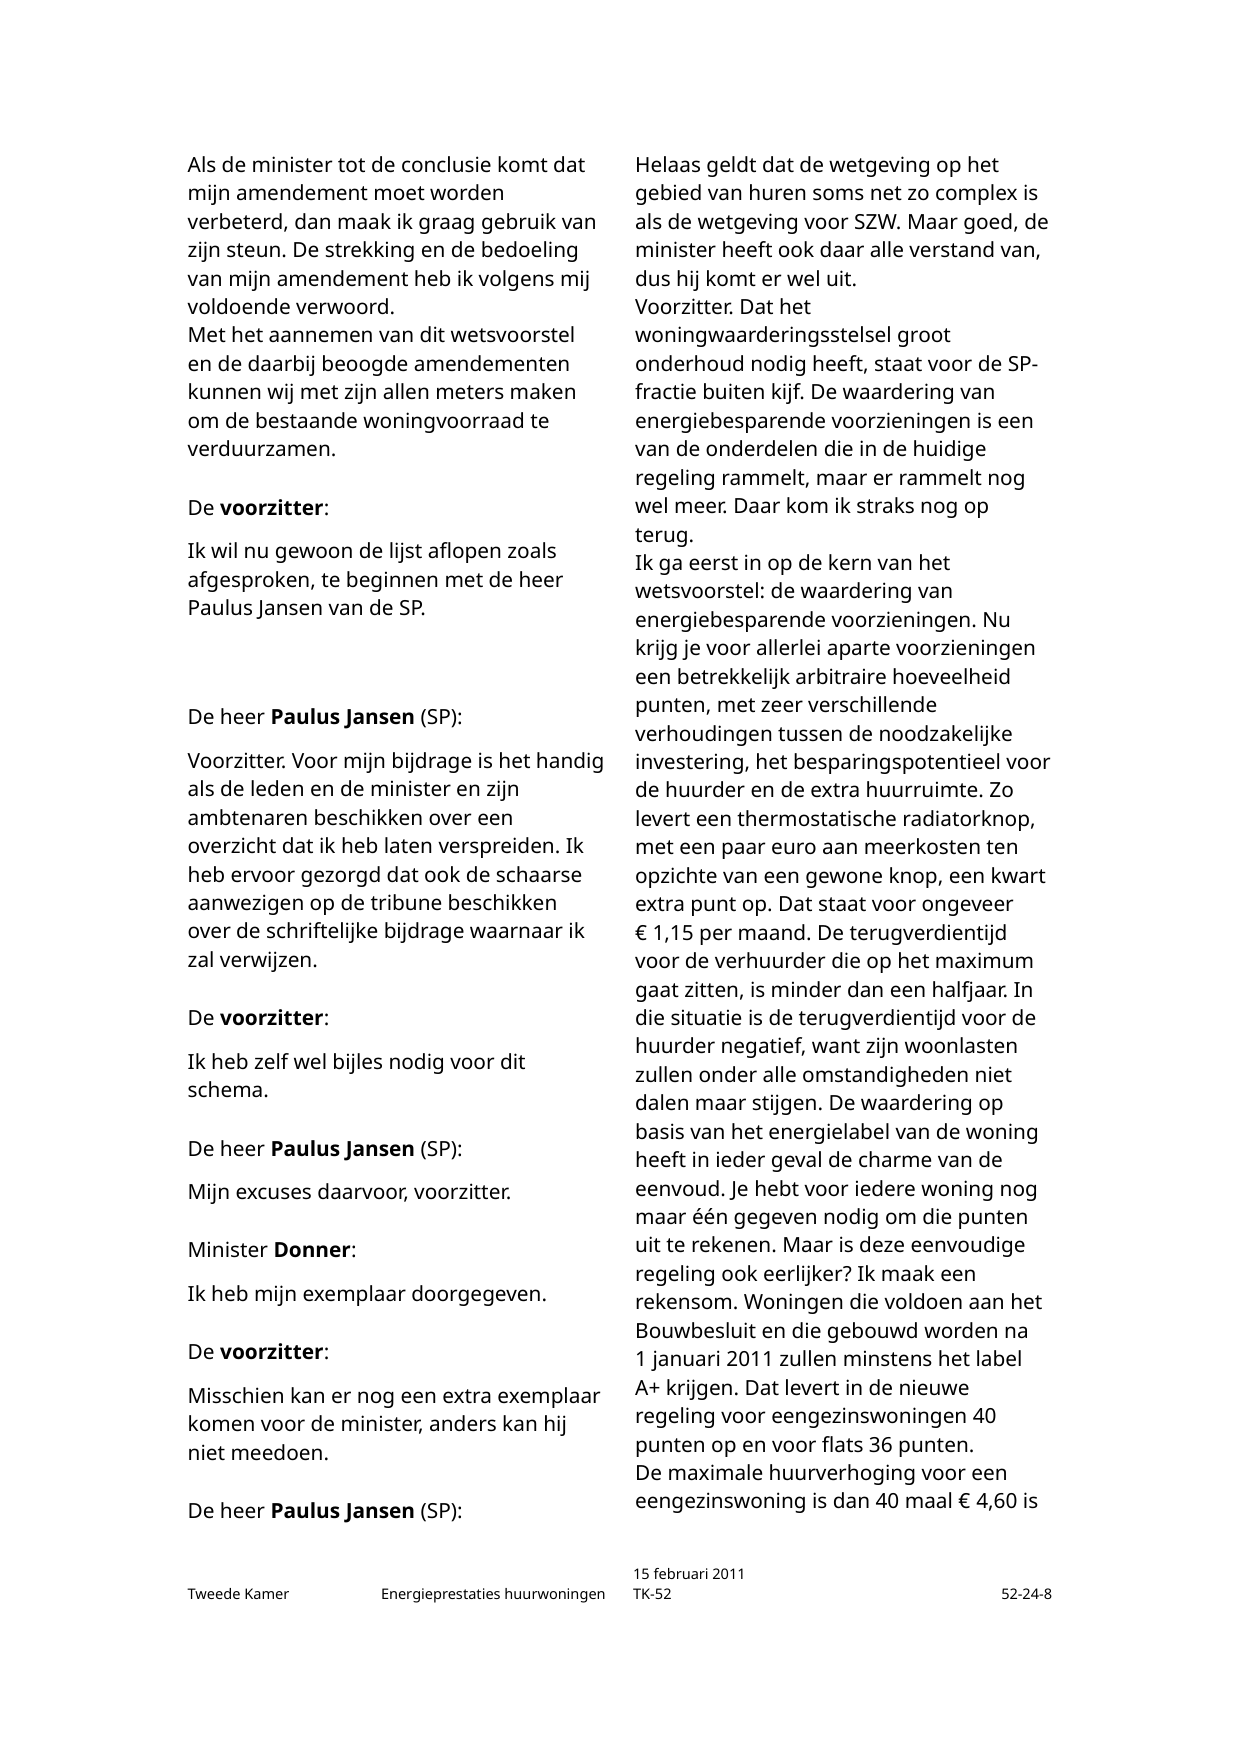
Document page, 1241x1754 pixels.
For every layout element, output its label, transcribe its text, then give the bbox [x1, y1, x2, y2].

text Helaas geldt dat de wetgeving op het gebied van huren soms net zo complex is als de wetgeving voor SZW. Maar goed, de minister heeft ook daar alle verstand van, dus hij komt er wel uit. [635, 150, 1053, 292]
text Als de minister tot de conclusie komt dat mijn amendement moet worden verbeterd, dan maak ik graag gebruik van zijn steun. De strekking en de bedoeling van mijn amendement heb ik volgens mij voldoende verwoord. [187, 150, 605, 321]
text De voorzitter: [187, 1337, 605, 1366]
text Minister Donner: [187, 1236, 605, 1264]
text De maximale huurverhoging voor een eengezinswoning is dan 40 maal € 4,60 is [635, 1458, 1053, 1515]
text  [187, 652, 605, 680]
text Met het aannemen van dit wetsvoorstel en de daarbij beoogde amendementen kunnen wij met zijn allen meters maken om de bestaande woningvoorraad te verduurzamen. [187, 321, 605, 463]
text Ik heb mijn exemplaar doorgegeven. [187, 1279, 605, 1307]
text De heer Paulus Jansen (SP): [187, 702, 605, 731]
text Voorzitter. Voor mijn bijdrage is het handig als de leden en de minister en zijn ambtenaren beschikken over een overzicht dat ik heb laten verspreiden. Ik heb ervoor gezorgd dat ook de schaarse aanwezigen op de tribune beschikken over de schriftelijke bijdrage waarnaar ik zal verwijzen. [187, 746, 605, 973]
text Ik heb zelf wel bijles nodig voor dit schema. [187, 1047, 605, 1104]
text De heer Paulus Jansen (SP): [187, 1496, 605, 1525]
text De heer Paulus Jansen (SP): [187, 1134, 605, 1162]
text Misschien kan er nog een extra exemplaar komen voor de minister, anders kan hij niet meedoen. [187, 1381, 605, 1466]
text Voorzitter. Dat het woningwaarderingsstelsel groot onderhoud nodig heeft, staat voor de SP-fractie buiten kijf. De waardering van energiebesparende voorzieningen is een van de onderdelen die in de huidige regeling rammelt, maar er rammelt nog wel meer. Daar kom ik straks nog op terug. [635, 292, 1053, 548]
text Ik wil nu gewoon de lijst aflopen zoals afgesproken, te beginnen met de heer Paulus Jansen van de SP. [187, 536, 605, 622]
text Ik ga eerst in op de kern van het wetsvoorstel: de waardering van energiebesparende voorzieningen. Nu krijg je voor allerlei aparte voorzieningen een betrekkelijk arbitraire hoeveelheid punten, met zeer verschillende verhoudingen tussen de noodzakelijke investering, het besparingspotentieel voor de huurder en de extra huurruimte. Zo levert een thermostatische radiatorknop, met een paar euro aan meerkosten ten opzichte van een gewone knop, een kwart extra punt op. Dat staat voor ongeveer € 1,15 per maand. De terugverdientijd voor de verhuurder die op het maximum gaat zitten, is minder dan een halfjaar. In die situatie is de terugverdientijd voor de huurder negatief, want zijn woonlasten zullen onder alle omstandigheden niet dalen maar stijgen. De waardering op basis van het energielabel van de woning heeft in ieder geval de charme van de eenvoud. Je hebt voor iedere woning nog maar één gegeven nodig om die punten uit te rekenen. Maar is deze eenvoudige regeling ook eerlijker? Ik maak een rekensom. Woningen die voldoen aan het Bouwbesluit en die gebouwd worden na 1 januari 2011 zullen minstens het label A+ krijgen. Dat levert in de nieuwe regeling voor eengezinswoningen 40 punten op en voor flats 36 punten. [635, 548, 1053, 1458]
text De voorzitter: [187, 493, 605, 521]
text De voorzitter: [187, 1003, 605, 1032]
text Mijn excuses daarvoor, voorzitter. [187, 1177, 605, 1206]
